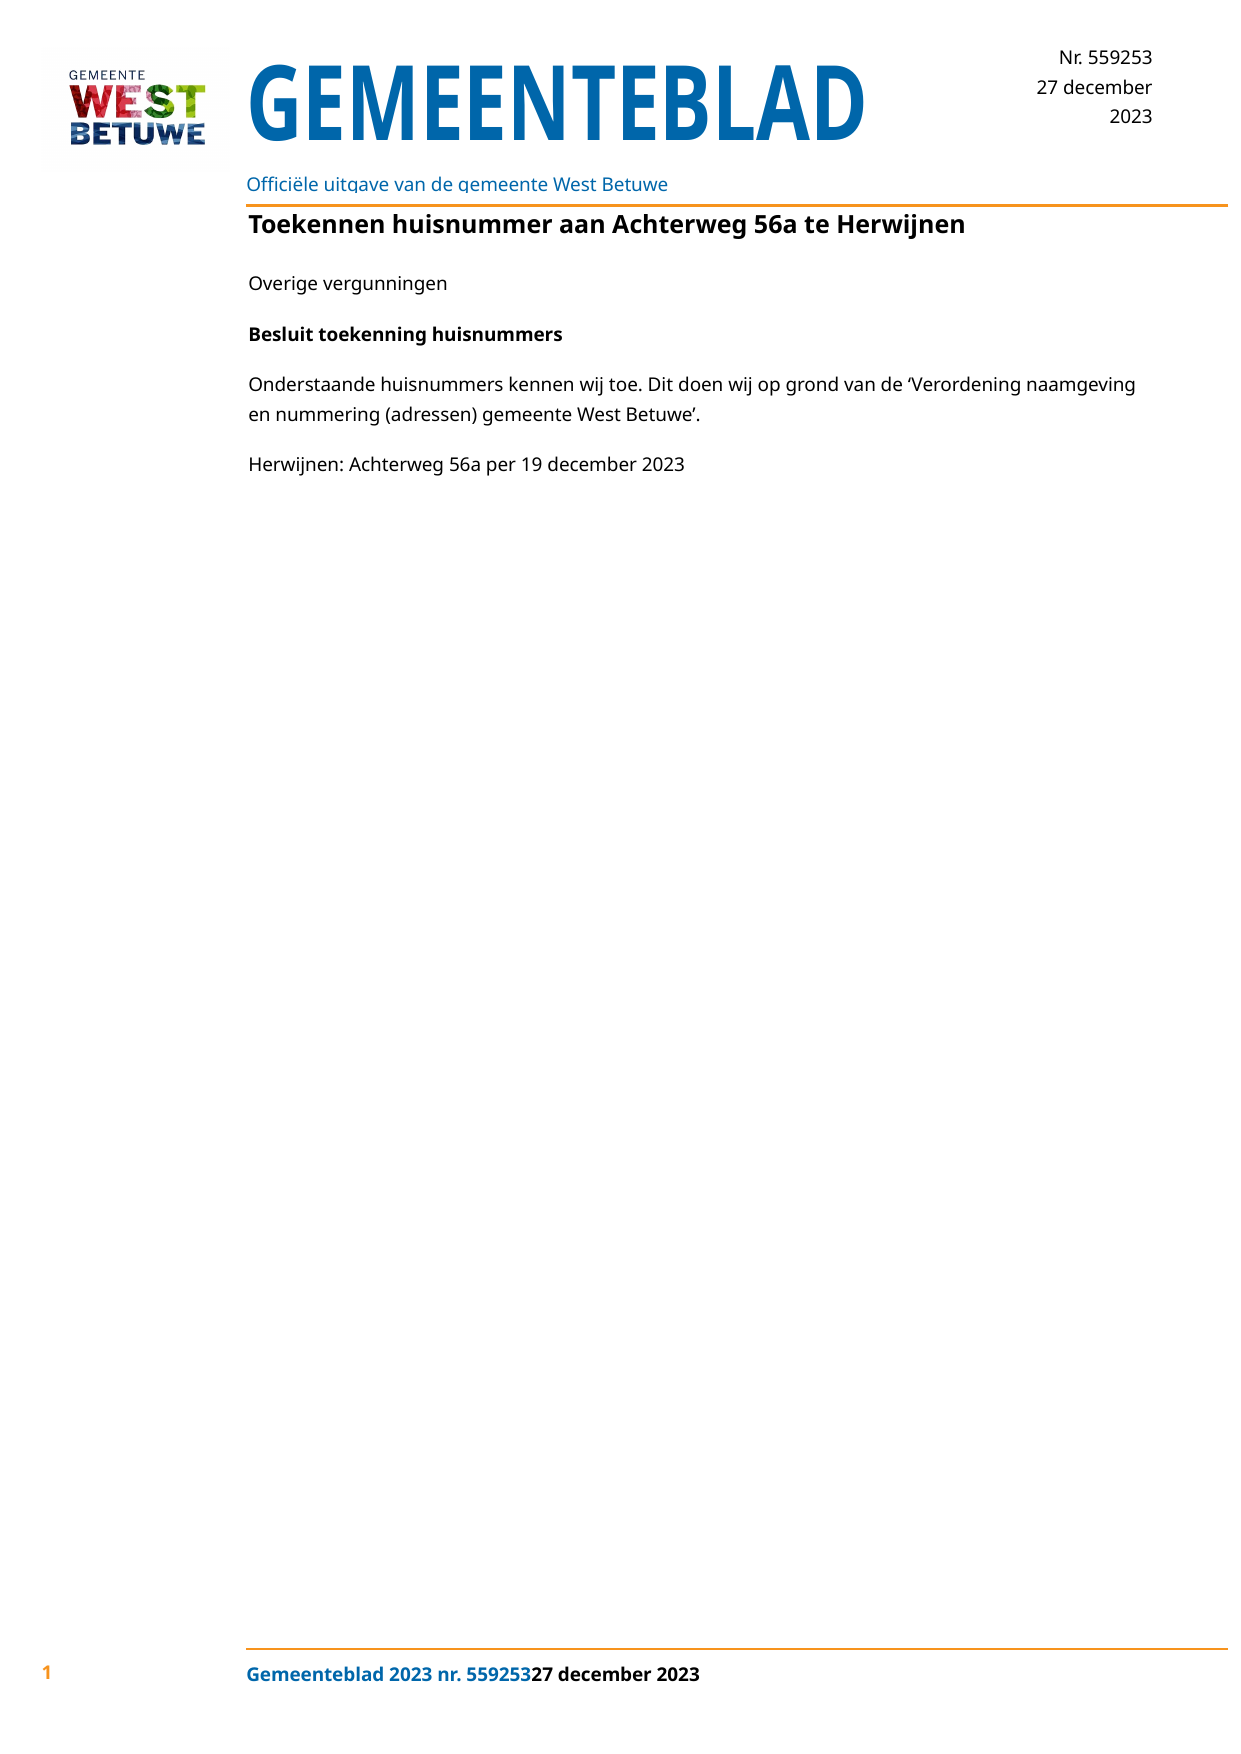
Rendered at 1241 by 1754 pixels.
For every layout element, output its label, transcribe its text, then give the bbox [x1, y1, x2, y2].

text Herwijnen: Achterweg 56a per 19 december 2023 [248, 451, 1152, 477]
picture [41, 47, 231, 172]
text Overige vergunningen [248, 270, 1152, 296]
text Toekennen huisnummer aan Achterweg 56a te Herwijnen [248, 207, 1152, 241]
text Onderstaande huisnummers kennen wij toe. Dit doen wij op grond van de ‘Verordening naamgeving en nummering (adressen) gemeente West Betuwe’. [248, 371, 1152, 426]
text Besluit toekenning huisnummers [248, 321, 1152, 346]
